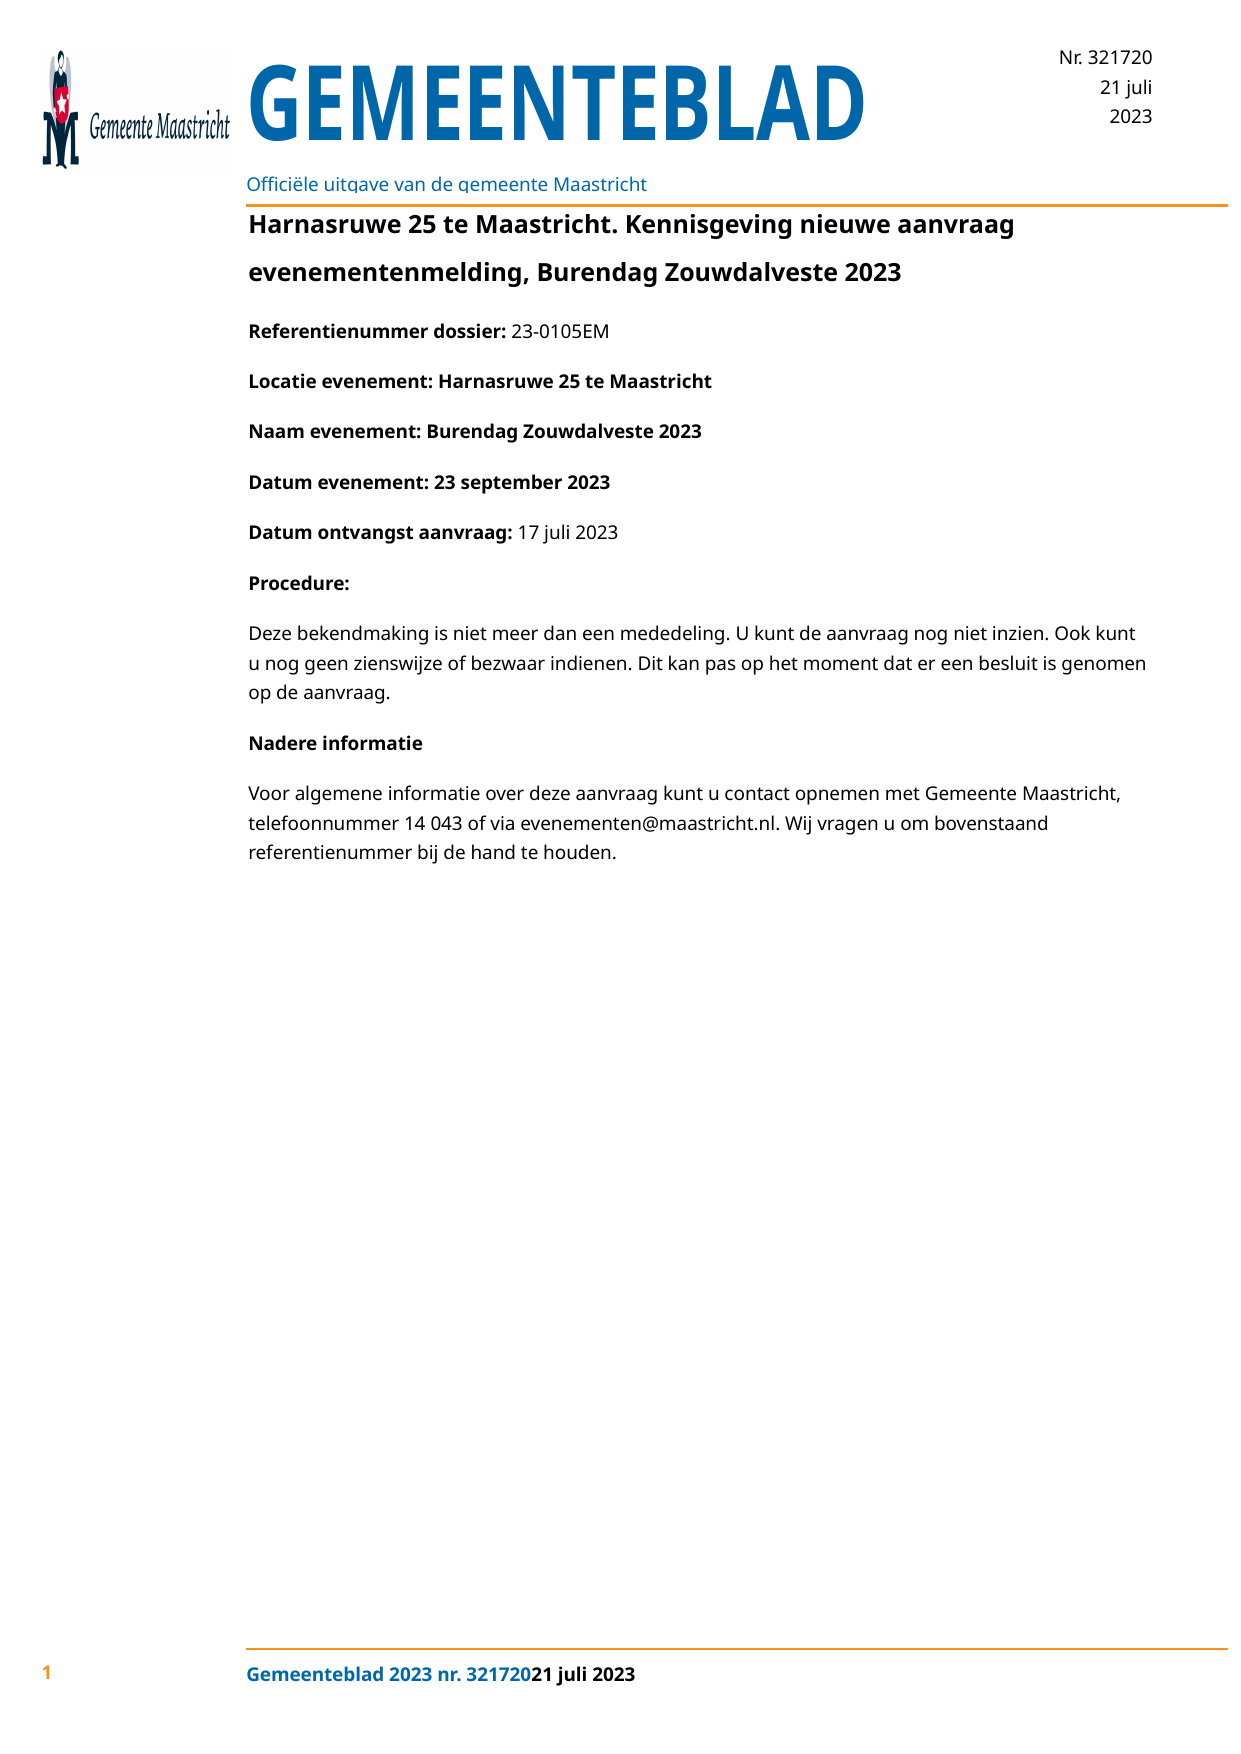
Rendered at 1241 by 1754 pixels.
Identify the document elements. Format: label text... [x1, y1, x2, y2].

text Nadere informatie [248, 730, 1152, 756]
text Voor algemene informatie over deze aanvraag kunt u contact opnemen met Gemeente Maastricht, telefoonnummer 14 043 of via evenementen@maastricht.nl. Wij vragen u om bovenstaand referentienummer bij de hand te houden. [248, 780, 1152, 865]
text Deze bekendmaking is niet meer dan een mededeling. U kunt de aanvraag nog niet inzien. Ook kunt u nog geen zienswijze of bezwaar indienen. Dit kan pas op het moment dat er een besluit is genomen op de aanvraag. [248, 620, 1152, 705]
text Procedure: [248, 570, 1152, 596]
picture [41, 47, 231, 172]
text Datum ontvangst aanvraag: 17 juli 2023 [248, 519, 1152, 545]
text Naam evenement: Burendag Zouwdalveste 2023 [248, 419, 1152, 444]
text Harnasruwe 25 te Maastricht. Kennisgeving nieuwe aanvraag evenementenmelding, Burendag Zouwdalveste 2023 [248, 207, 1152, 288]
text Locatie evenement: Harnasruwe 25 te Maastricht [248, 368, 1152, 394]
text Datum evenement: 23 september 2023 [248, 469, 1152, 495]
text Referentienummer dossier: 23-0105EM [248, 318, 1152, 344]
